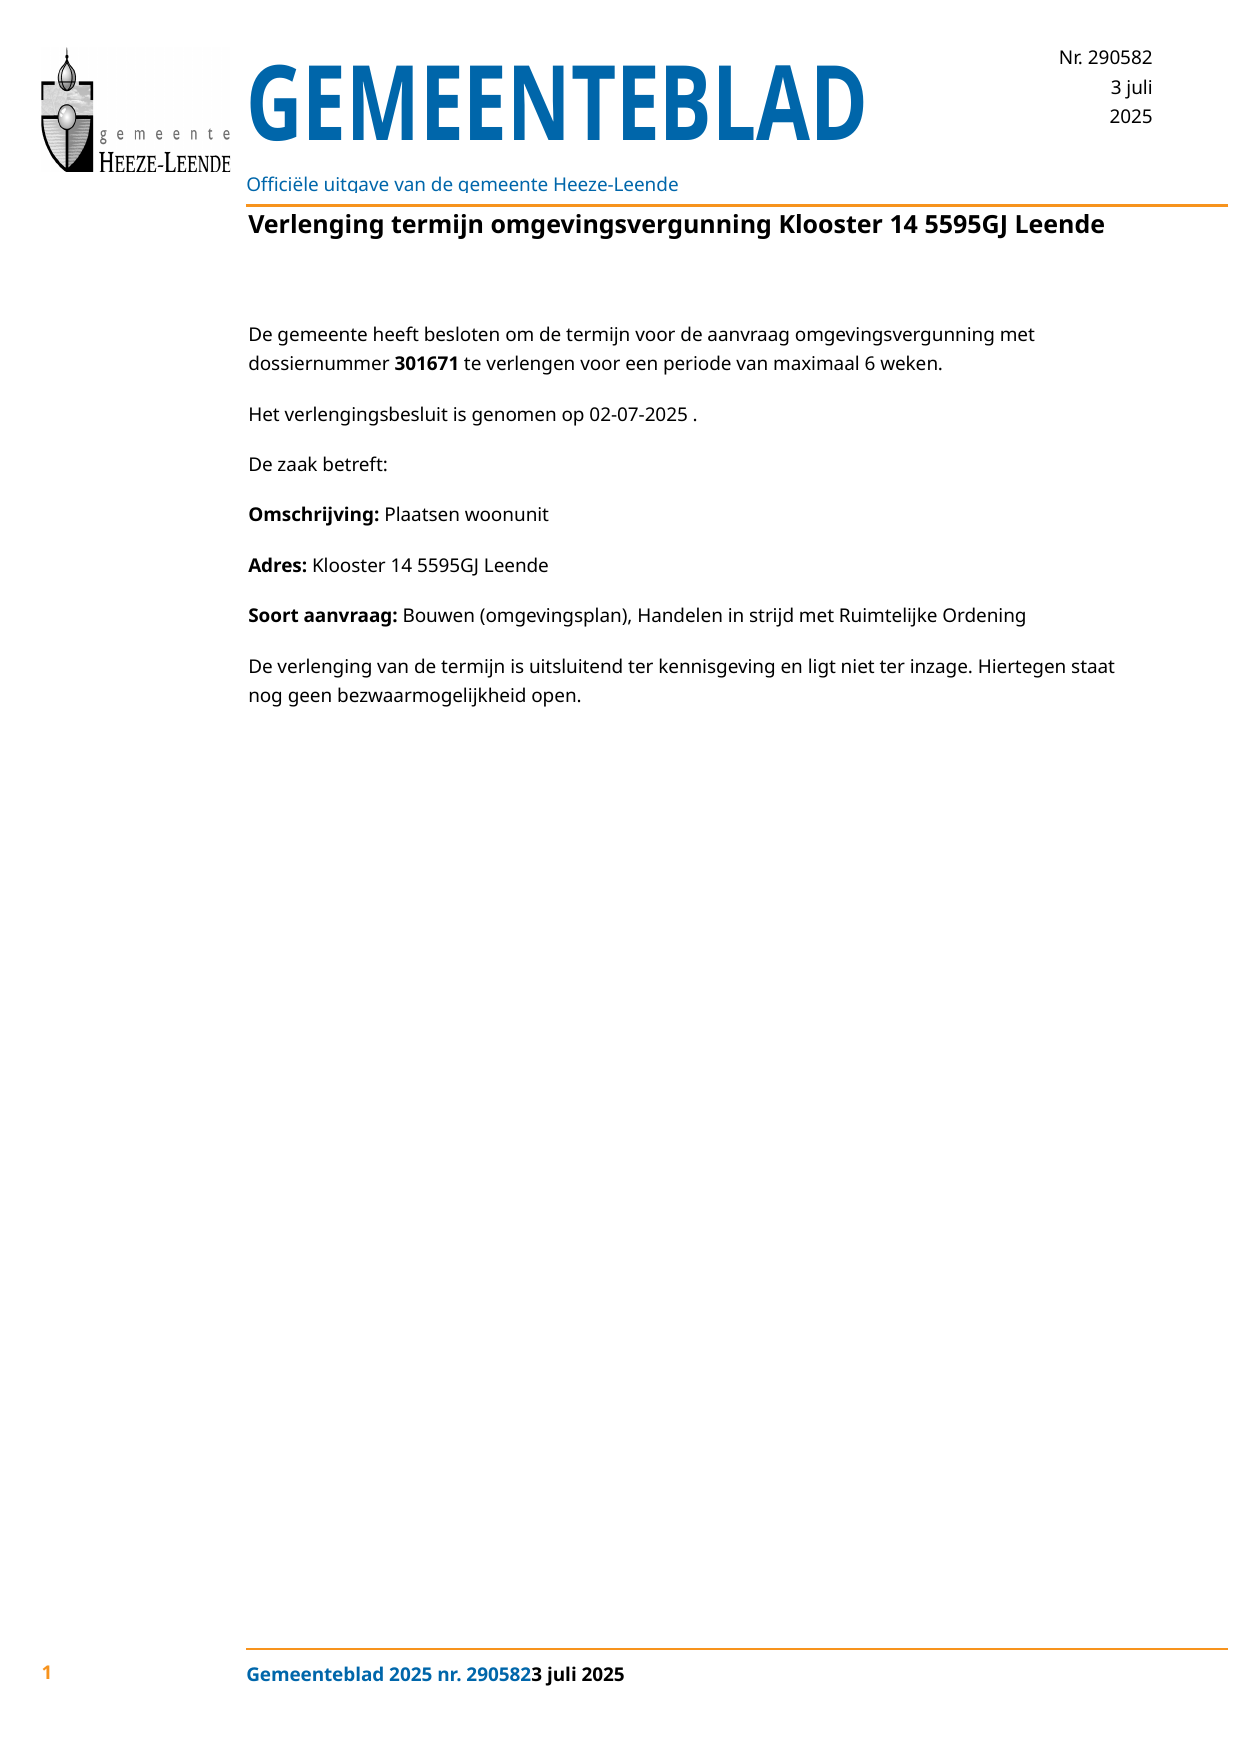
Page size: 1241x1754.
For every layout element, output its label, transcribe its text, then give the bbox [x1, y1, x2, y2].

text De verlenging van de termijn is uitsluitend ter kennisgeving en ligt niet ter inzage. Hiertegen staat nog geen bezwaarmogelijkheid open. [248, 653, 1152, 708]
text Adres: Klooster 14 5595GJ Leende [248, 552, 1152, 578]
text Omschrijving: Plaatsen woonunit [248, 502, 1152, 527]
text Verlenging termijn omgevingsvergunning Klooster 14 5595GJ Leende [248, 207, 1152, 241]
picture [41, 47, 231, 172]
text De zaak betreft: [248, 451, 1152, 477]
text Soort aanvraag: Bouwen (omgevingsplan), Handelen in strijd met Ruimtelijke Ordening [248, 602, 1152, 628]
text De gemeente heeft besloten om de termijn voor de aanvraag omgevingsvergunning met dossiernummer 301671 te verlengen voor een periode van maximaal 6 weken. [248, 321, 1152, 376]
text Het verlengingsbesluit is genomen op 02-07-2025 . [248, 401, 1152, 426]
